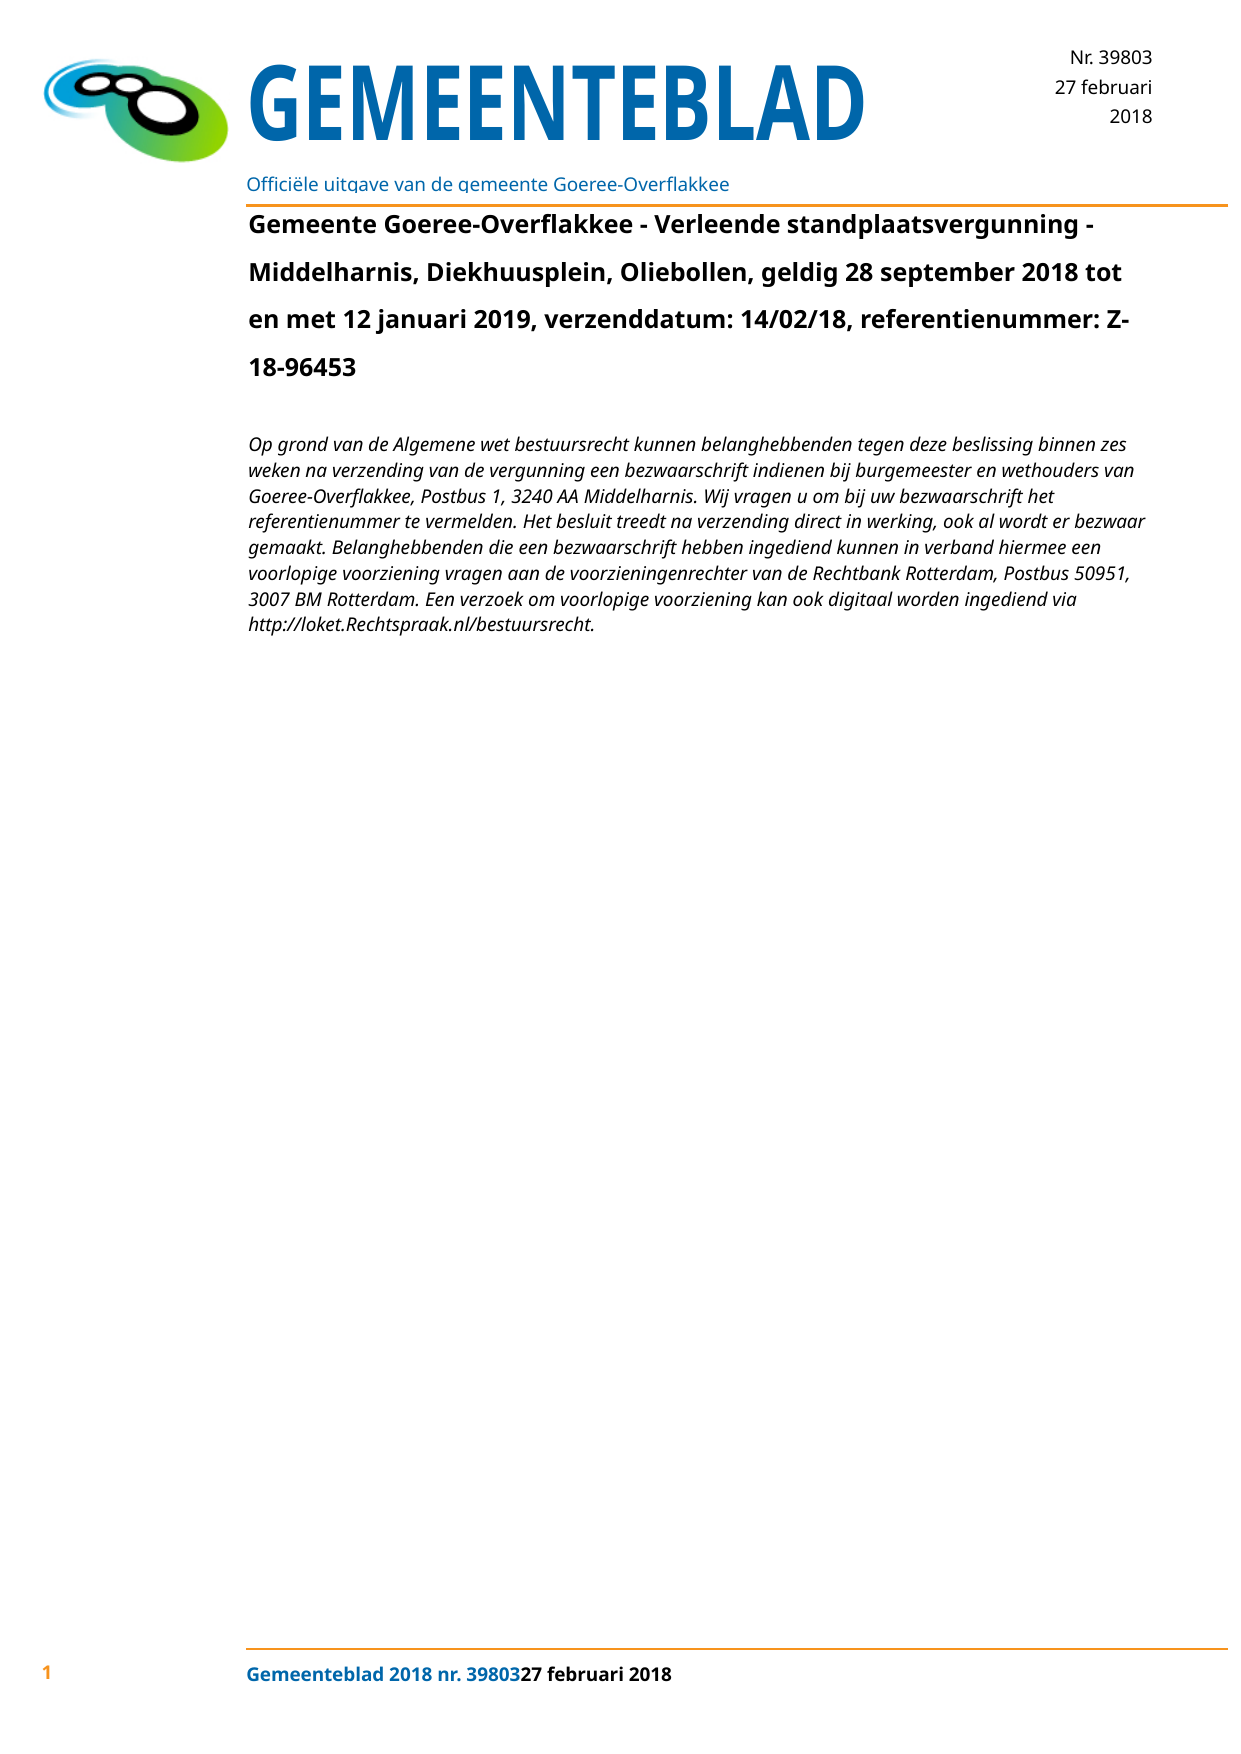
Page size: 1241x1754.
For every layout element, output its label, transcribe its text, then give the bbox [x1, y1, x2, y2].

text Op grond van de Algemene wet bestuursrecht kunnen belanghebbenden tegen deze beslissing binnen zes weken na verzending van de vergunning een bezwaarschrift indienen bij burgemeester en wethouders van Goeree-Overflakkee, Postbus 1, 3240 AA Middelharnis. Wij vragen u om bij uw bezwaarschrift het referentienummer te vermelden. Het besluit treedt na verzending direct in werking, ook al wordt er bezwaar gemaakt. Belanghebbenden die een bezwaarschrift hebben ingediend kunnen in verband hiermee een voorlopige voorziening vragen aan de voorzieningenrechter van de Rechtbank Rotterdam, Postbus 50951, 3007 BM Rotterdam. Een verzoek om voorlopige voorziening kan ook digitaal worden ingediend via http://loket.Rechtspraak.nl/bestuursrecht. [248, 431, 1152, 637]
text Gemeente Goeree-Overflakkee - Verleende standplaatsvergunning - Middelharnis, Diekhuusplein, Oliebollen, geldig 28 september 2018 tot en met 12 januari 2019, verzenddatum: 14/02/18, referentienummer: Z-18-96453 [248, 207, 1152, 384]
picture [41, 47, 231, 172]
